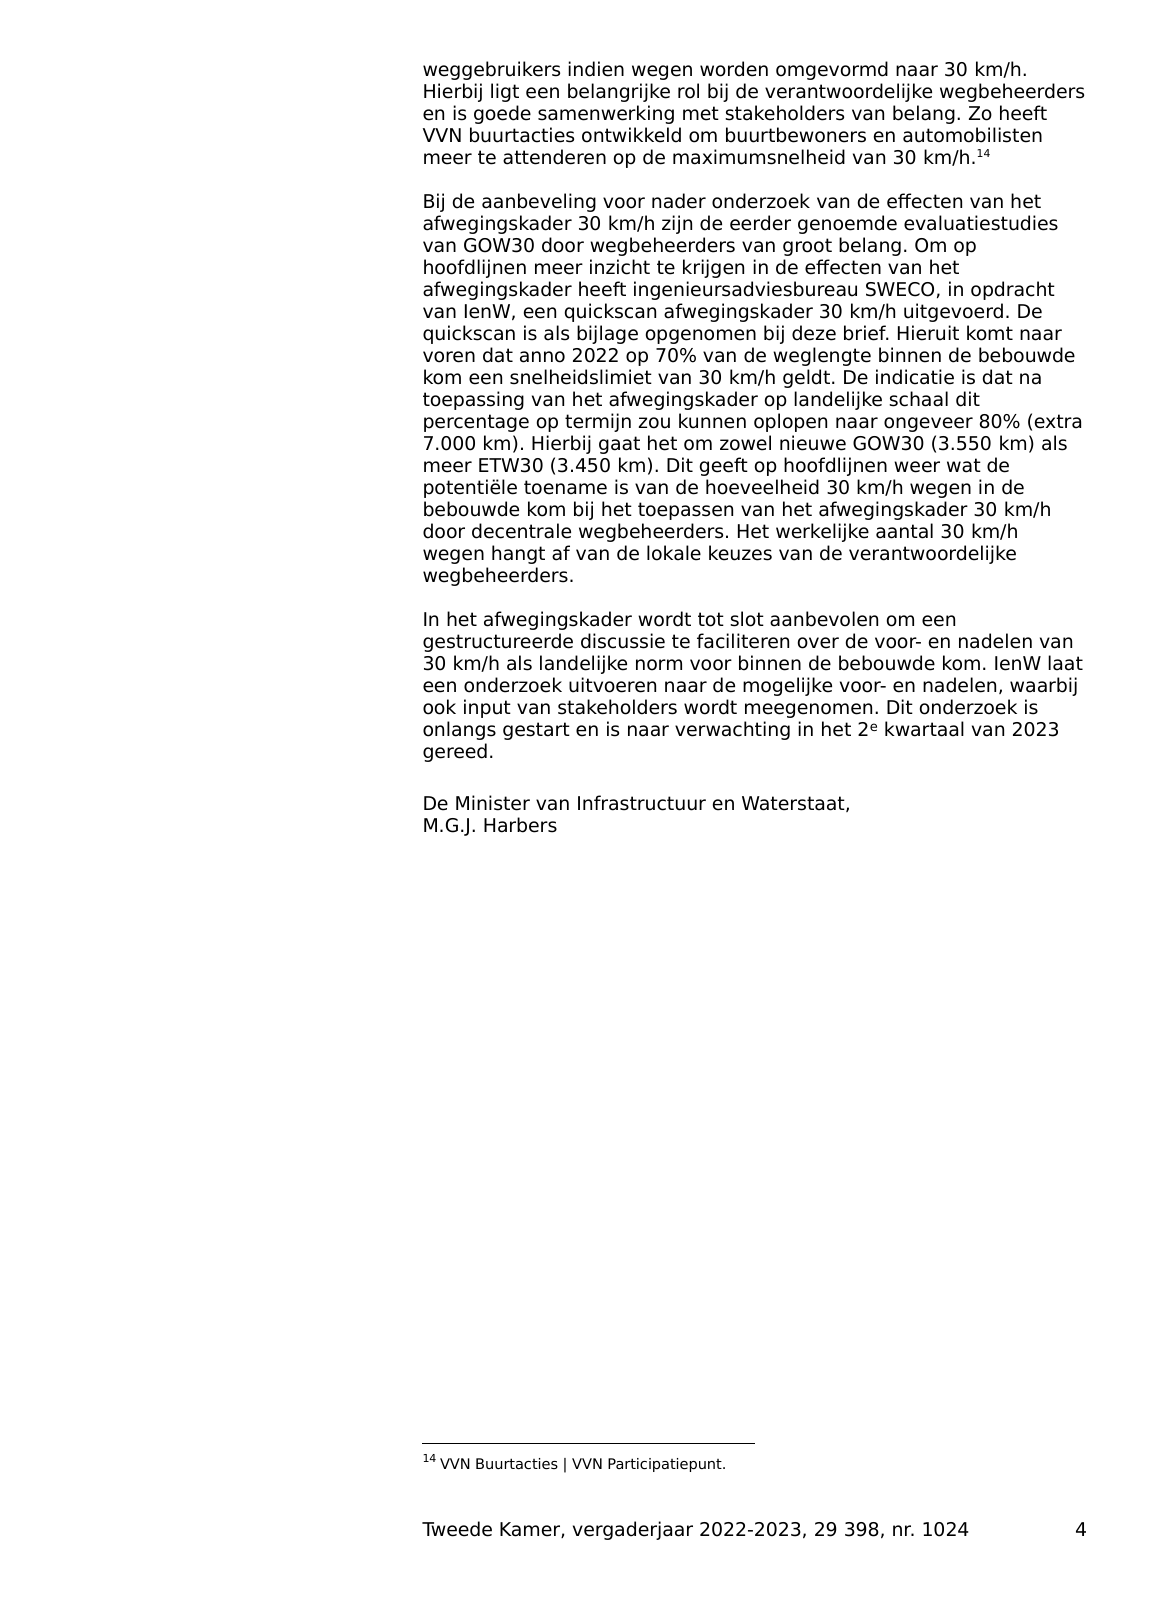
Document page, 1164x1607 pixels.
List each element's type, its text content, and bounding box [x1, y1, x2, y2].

text weggebruikers indien wegen worden omgevormd naar 30 km/h. Hierbij ligt een belangrijke rol bij de verantwoordelijke wegbeheerders en is goede samenwerking met stakeholders van belang. Zo heeft VVN buurtacties ontwikkeld om buurtbewoners en automobilisten meer te attenderen op de maximumsnelheid van 30 km/h. [422, 59, 1087, 169]
text VVN Buurtacties | VVN Participatiepunt. [422, 1452, 1087, 1474]
text De Minister van Infrastructuur en Waterstaat, M.G.J. Harbers [422, 793, 1087, 837]
text Bij de aanbeveling voor nader onderzoek van de effecten van het afwegingskader 30 km/h zijn de eerder genoemde evaluatiestudies van GOW30 door wegbeheerders van groot belang. Om op hoofdlijnen meer inzicht te krijgen in de effecten van het afwegingskader heeft ingenieursadviesbureau SWECO, in opdracht van IenW, een quickscan afwegingskader 30 km/h uitgevoerd. De quickscan is als bijlage opgenomen bij deze brief. Hieruit komt naar voren dat anno 2022 op 70% van de weglengte binnen de bebouwde kom een snelheidslimiet van 30 km/h geldt. De indicatie is dat na toepassing van het afwegingskader op landelijke schaal dit percentage op termijn zou kunnen oplopen naar ongeveer 80% (extra 7.000 km). Hierbij gaat het om zowel nieuwe GOW30 (3.550 km) als meer ETW30 (3.450 km). Dit geeft op hoofdlijnen weer wat de potentiële toename is van de hoeveelheid 30 km/h wegen in de bebouwde kom bij het toepassen van het afwegingskader 30 km/h door decentrale wegbeheerders. Het werkelijke aantal 30 km/h wegen hangt af van de lokale keuzes van de verantwoordelijke wegbeheerders. [422, 191, 1087, 587]
text In het afwegingskader wordt tot slot aanbevolen om een gestructureerde discussie te faciliteren over de voor- en nadelen van 30 km/h als landelijke norm voor binnen de bebouwde kom. IenW laat een onderzoek uitvoeren naar de mogelijke voor- en nadelen, waarbij ook input van stakeholders wordt meegenomen. Dit onderzoek is onlangs gestart en is naar verwachting in het 2e kwartaal van 2023 gereed. [422, 609, 1087, 763]
